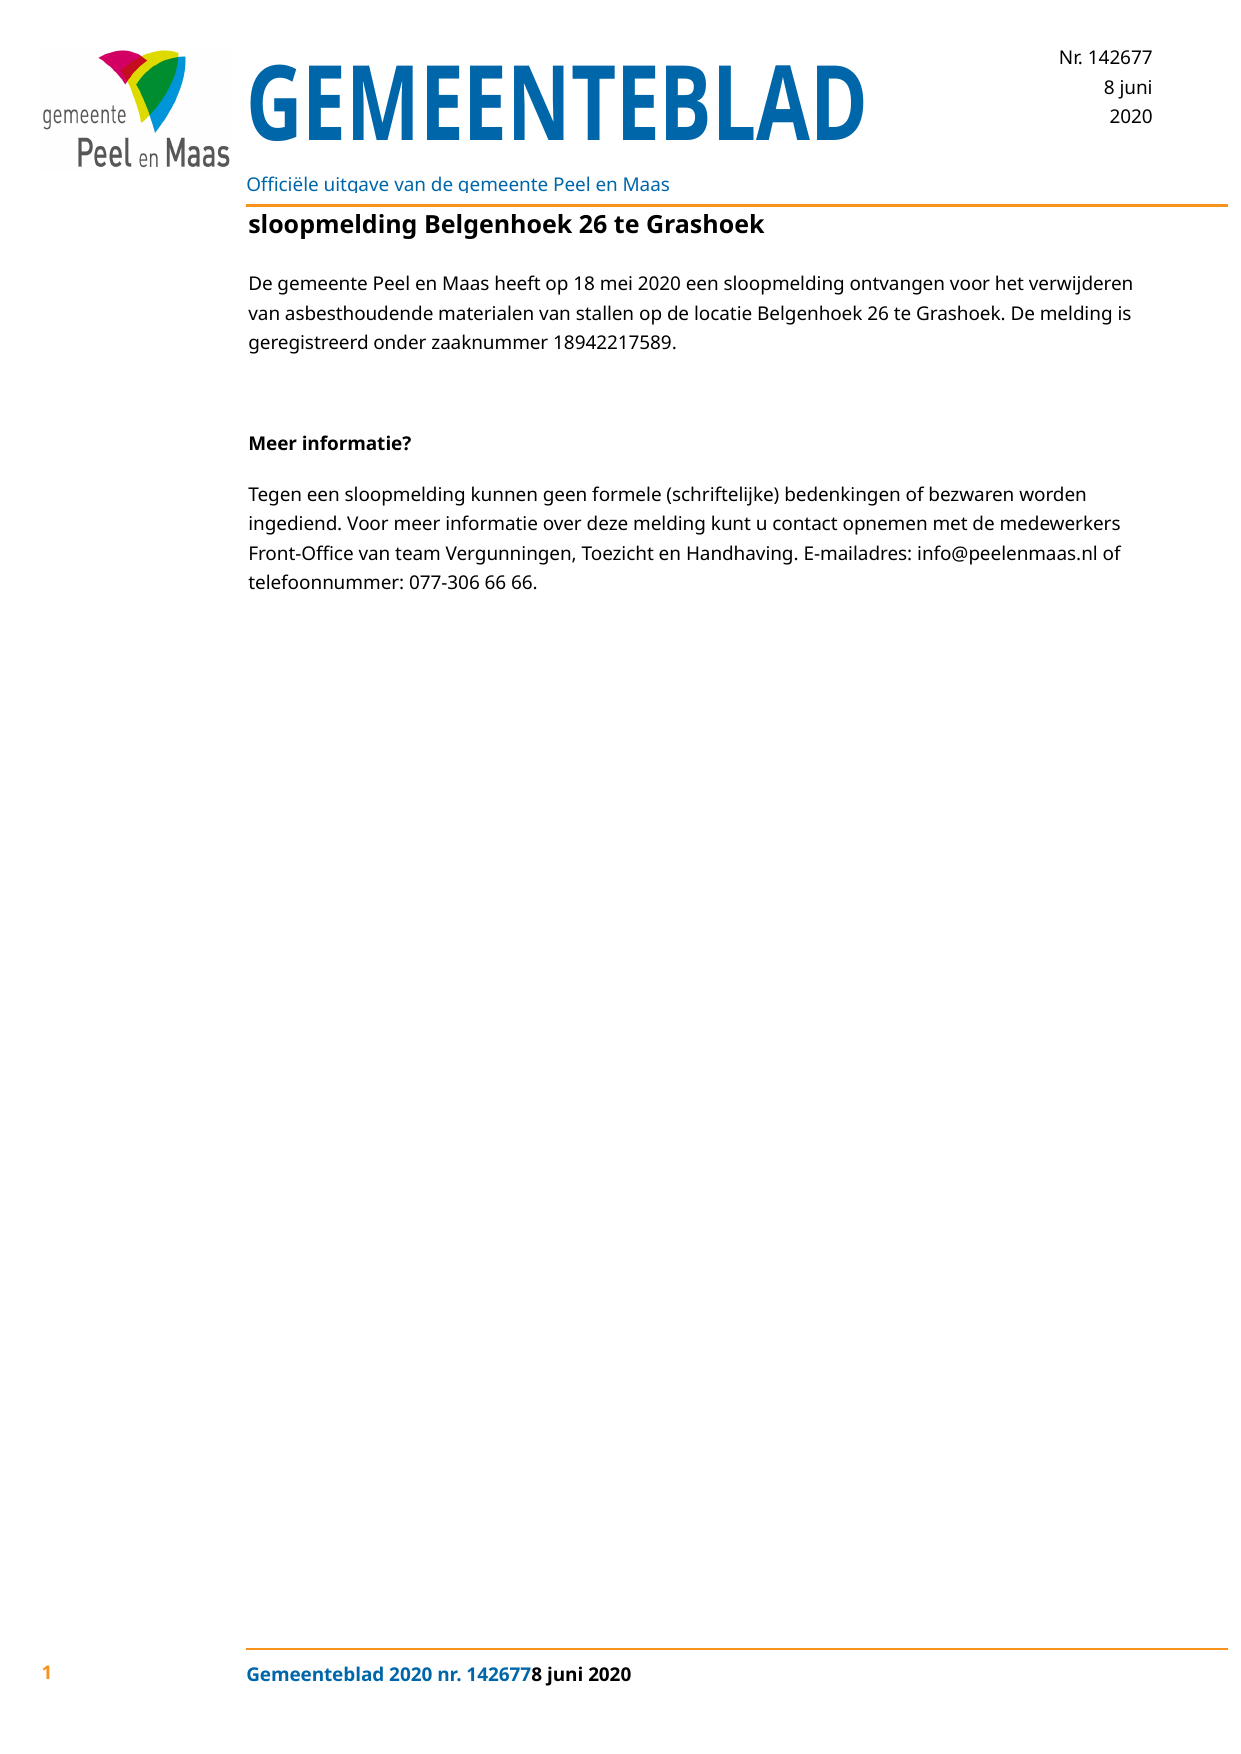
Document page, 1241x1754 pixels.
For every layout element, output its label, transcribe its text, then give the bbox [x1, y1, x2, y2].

text Tegen een sloopmelding kunnen geen formele (schriftelijke) bedenkingen of bezwaren worden ingediend. Voor meer informatie over deze melding kunt u contact opnemen met de medewerkers Front-Office van team Vergunningen, Toezicht en Handhaving. E-mailadres: info@peelenmaas.nl of telefoonnummer: 077-306 66 66. [248, 481, 1152, 595]
text De gemeente Peel en Maas heeft op 18 mei 2020 een sloopmelding ontvangen voor het verwijderen van asbesthoudende materialen van stallen op de locatie Belgenhoek 26 te Grashoek. De melding is geregistreerd onder zaaknummer 18942217589. [248, 270, 1152, 355]
text Meer informatie? [248, 430, 1152, 456]
picture [41, 47, 231, 172]
text sloopmelding Belgenhoek 26 te Grashoek [248, 207, 1152, 241]
